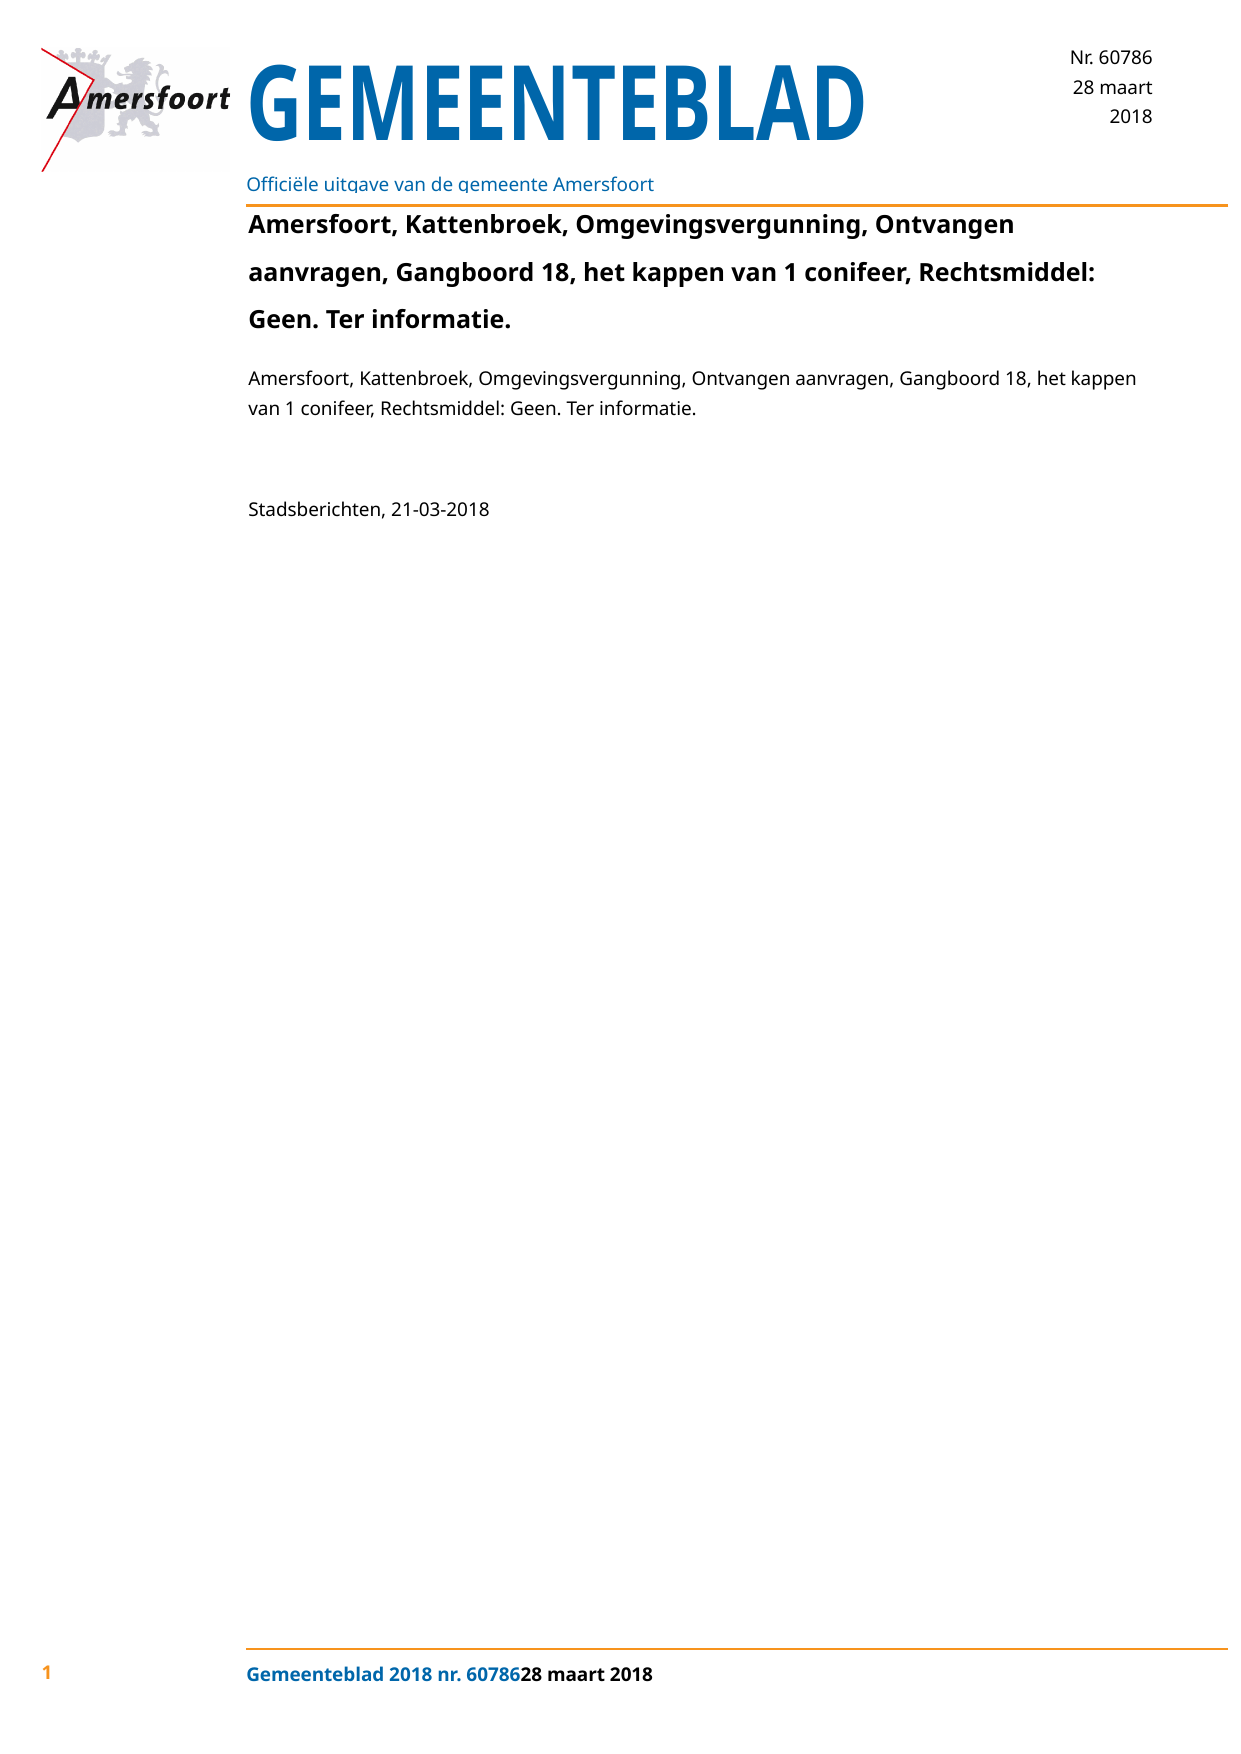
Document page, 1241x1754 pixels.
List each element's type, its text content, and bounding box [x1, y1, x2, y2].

picture [41, 47, 231, 172]
text Amersfoort, Kattenbroek, Omgevingsvergunning, Ontvangen aanvragen, Gangboord 18, het kappen van 1 conifeer, Rechtsmiddel: Geen. Ter informatie. [248, 207, 1152, 336]
text Stadsberichten, 21-03-2018 [248, 496, 1152, 522]
text Amersfoort, Kattenbroek, Omgevingsvergunning, Ontvangen aanvragen, Gangboord 18, het kappen van 1 conifeer, Rechtsmiddel: Geen. Ter informatie. [248, 366, 1152, 421]
